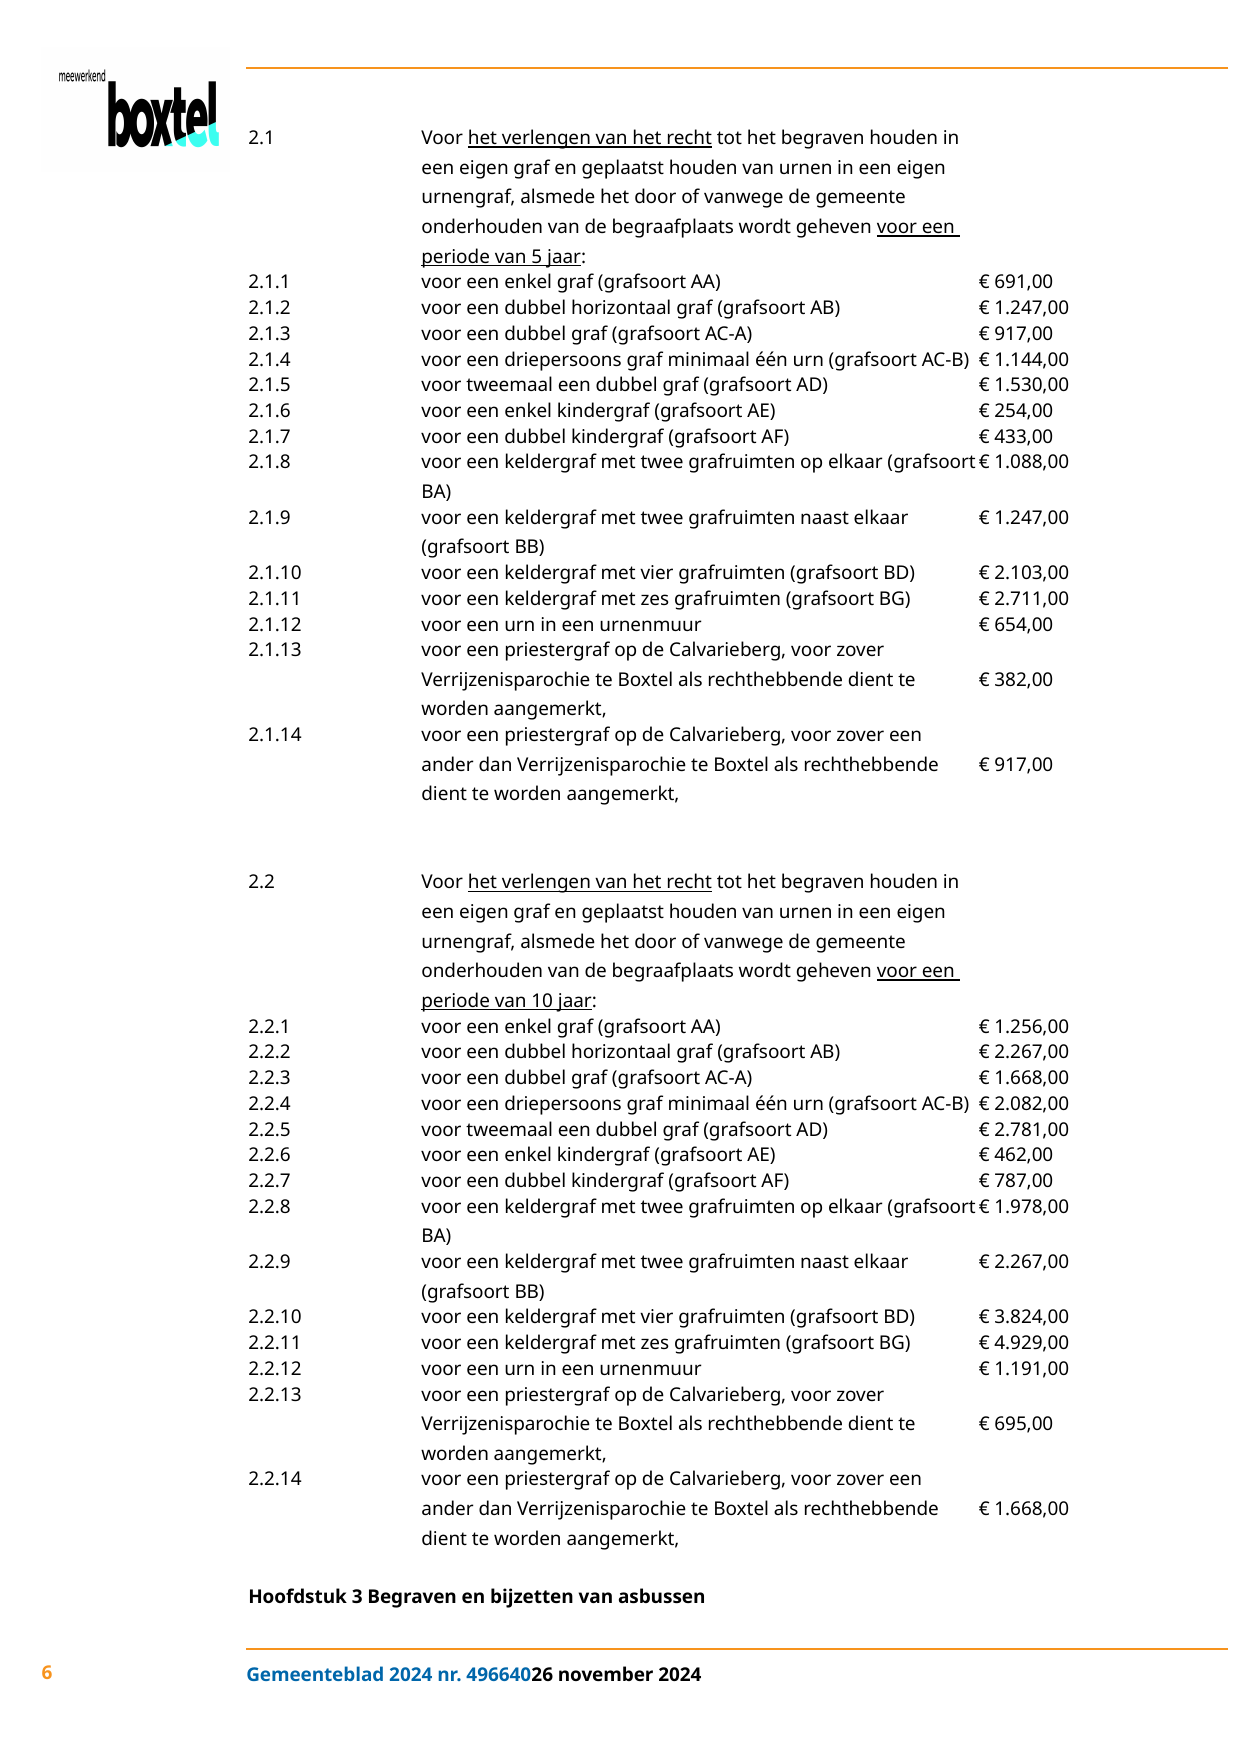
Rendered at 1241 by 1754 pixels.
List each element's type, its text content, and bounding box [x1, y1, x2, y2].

table_cell voor een enkel graf (grafsoort AA) [421, 1013, 978, 1038]
table_cell voor een enkel kindergraf (grafsoort AE) [421, 1141, 978, 1167]
table_cell voor een keldergraf met zes grafruimten (grafsoort BG) [421, 585, 978, 611]
table_cell 2.2.13 [248, 1381, 421, 1466]
table_cell 2.2.14 [248, 1466, 421, 1551]
table_cell € 1.978,00 [979, 1193, 1152, 1248]
table_cell 2.2.7 [248, 1167, 421, 1193]
table_cell 2.1.9 [248, 504, 421, 559]
table_cell € 1.256,00 [979, 1013, 1152, 1038]
table_cell € 787,00 [979, 1167, 1152, 1193]
table_header Voor het verlengen van het recht tot het begraven houden in een eigen graf en geplaatst houden van urnen in een eigen urnengraf, alsmede het door of vanwege de gemeente onderhouden van de begraafplaats wordt geheven voor een periode van 10 jaar: [421, 869, 978, 1013]
table_cell voor een dubbel horizontaal graf (grafsoort AB) [421, 294, 978, 320]
table_header 2.2 [248, 869, 421, 1013]
table_cell € 2.267,00 [979, 1248, 1152, 1303]
table_cell € 1.191,00 [979, 1355, 1152, 1381]
table_cell voor een enkel graf (grafsoort AA) [421, 269, 978, 294]
table_cell 2.1.11 [248, 585, 421, 611]
table_cell 2.1.13 [248, 636, 421, 721]
table_cell voor een keldergraf met twee grafruimten naast elkaar (grafsoort BB) [421, 1248, 978, 1303]
table_cell € 433,00 [979, 423, 1152, 449]
table_header Voor het verlengen van het recht tot het begraven houden in een eigen graf en geplaatst houden van urnen in een eigen urnengraf, alsmede het door of vanwege de gemeente onderhouden van de begraafplaats wordt geheven voor een periode van 5 jaar: [421, 125, 978, 268]
table_cell voor een priestergraf op de Calvarieberg, voor zover een ander dan Verrijzenisparochie te Boxtel als rechthebbende dient te worden aangemerkt, [421, 1466, 978, 1551]
table_cell 2.2.9 [248, 1248, 421, 1303]
table_cell 2.1.14 [248, 721, 421, 806]
table_cell € 1.668,00 [979, 1064, 1152, 1090]
table_cell voor een keldergraf met twee grafruimten op elkaar (grafsoort BA) [421, 1193, 978, 1248]
table_cell € 4.929,00 [979, 1329, 1152, 1355]
table_cell € 1.247,00 [979, 294, 1152, 320]
table_cell voor een driepersoons graf minimaal één urn (grafsoort AC-B) [421, 1090, 978, 1116]
table_cell voor een keldergraf met vier grafruimten (grafsoort BD) [421, 1304, 978, 1329]
table_cell 2.2.5 [248, 1116, 421, 1141]
table_cell € 2.781,00 [979, 1116, 1152, 1141]
table_cell 2.1.3 [248, 320, 421, 346]
table_header 2.1 [248, 125, 421, 268]
text Hoofdstuk 3 Begraven en bijzetten van asbussen [248, 1583, 1152, 1609]
table_cell voor een enkel kindergraf (grafsoort AE) [421, 397, 978, 423]
table_cell € 254,00 [979, 397, 1152, 423]
table_cell € 2.103,00 [979, 559, 1152, 585]
table_cell € 2.082,00 [979, 1090, 1152, 1116]
table_cell voor een keldergraf met vier grafruimten (grafsoort BD) [421, 559, 978, 585]
table_cell voor een priestergraf op de Calvarieberg, voor zover een ander dan Verrijzenisparochie te Boxtel als rechthebbende dient te worden aangemerkt, [421, 721, 978, 806]
table_cell 2.2.4 [248, 1090, 421, 1116]
table_cell voor tweemaal een dubbel graf (grafsoort AD) [421, 371, 978, 397]
table_cell 2.1.10 [248, 559, 421, 585]
table_cell € 654,00 [979, 611, 1152, 636]
table_cell 2.2.10 [248, 1304, 421, 1329]
table_cell voor een keldergraf met zes grafruimten (grafsoort BG) [421, 1329, 978, 1355]
table_cell voor tweemaal een dubbel graf (grafsoort AD) [421, 1116, 978, 1141]
picture [41, 47, 231, 172]
table_cell voor een urn in een urnenmuur [421, 611, 978, 636]
table_cell € 917,00 [979, 721, 1152, 806]
table_cell 2.1.2 [248, 294, 421, 320]
table_cell voor een dubbel graf (grafsoort AC-A) [421, 320, 978, 346]
table_cell € 382,00 [979, 636, 1152, 721]
table_cell voor een dubbel graf (grafsoort AC-A) [421, 1064, 978, 1090]
table_cell € 462,00 [979, 1141, 1152, 1167]
table_cell € 1.247,00 [979, 504, 1152, 559]
table_cell 2.1.5 [248, 371, 421, 397]
table_cell 2.1.1 [248, 269, 421, 294]
table_cell 2.1.4 [248, 346, 421, 371]
table_header [979, 869, 1152, 1013]
table_cell € 3.824,00 [979, 1304, 1152, 1329]
table_cell voor een dubbel horizontaal graf (grafsoort AB) [421, 1039, 978, 1064]
table_cell voor een priestergraf op de Calvarieberg, voor zover Verrijzenisparochie te Boxtel als rechthebbende dient te worden aangemerkt, [421, 1381, 978, 1466]
table_cell voor een driepersoons graf minimaal één urn (grafsoort AC-B) [421, 346, 978, 371]
table_cell 2.2.6 [248, 1141, 421, 1167]
table_cell 2.2.3 [248, 1064, 421, 1090]
table_header [979, 125, 1152, 268]
table_cell € 1.668,00 [979, 1466, 1152, 1551]
table_cell 2.2.2 [248, 1039, 421, 1064]
table_cell 2.2.12 [248, 1355, 421, 1381]
table_cell € 1.088,00 [979, 449, 1152, 504]
table_cell 2.1.8 [248, 449, 421, 504]
table_cell voor een priestergraf op de Calvarieberg, voor zover Verrijzenisparochie te Boxtel als rechthebbende dient te worden aangemerkt, [421, 636, 978, 721]
table_cell € 917,00 [979, 320, 1152, 346]
table_cell 2.1.7 [248, 423, 421, 449]
table_cell 2.1.12 [248, 611, 421, 636]
table_cell voor een urn in een urnenmuur [421, 1355, 978, 1381]
table_cell voor een dubbel kindergraf (grafsoort AF) [421, 423, 978, 449]
table_cell 2.2.11 [248, 1329, 421, 1355]
table_cell voor een dubbel kindergraf (grafsoort AF) [421, 1167, 978, 1193]
table_cell € 2.267,00 [979, 1039, 1152, 1064]
table_cell € 1.144,00 [979, 346, 1152, 371]
table_cell voor een keldergraf met twee grafruimten op elkaar (grafsoort BA) [421, 449, 978, 504]
table_cell 2.2.1 [248, 1013, 421, 1038]
table_cell 2.1.6 [248, 397, 421, 423]
table_cell 2.2.8 [248, 1193, 421, 1248]
table_cell € 2.711,00 [979, 585, 1152, 611]
table_cell voor een keldergraf met twee grafruimten naast elkaar (grafsoort BB) [421, 504, 978, 559]
table_cell € 1.530,00 [979, 371, 1152, 397]
table_cell € 691,00 [979, 269, 1152, 294]
table_cell € 695,00 [979, 1381, 1152, 1466]
